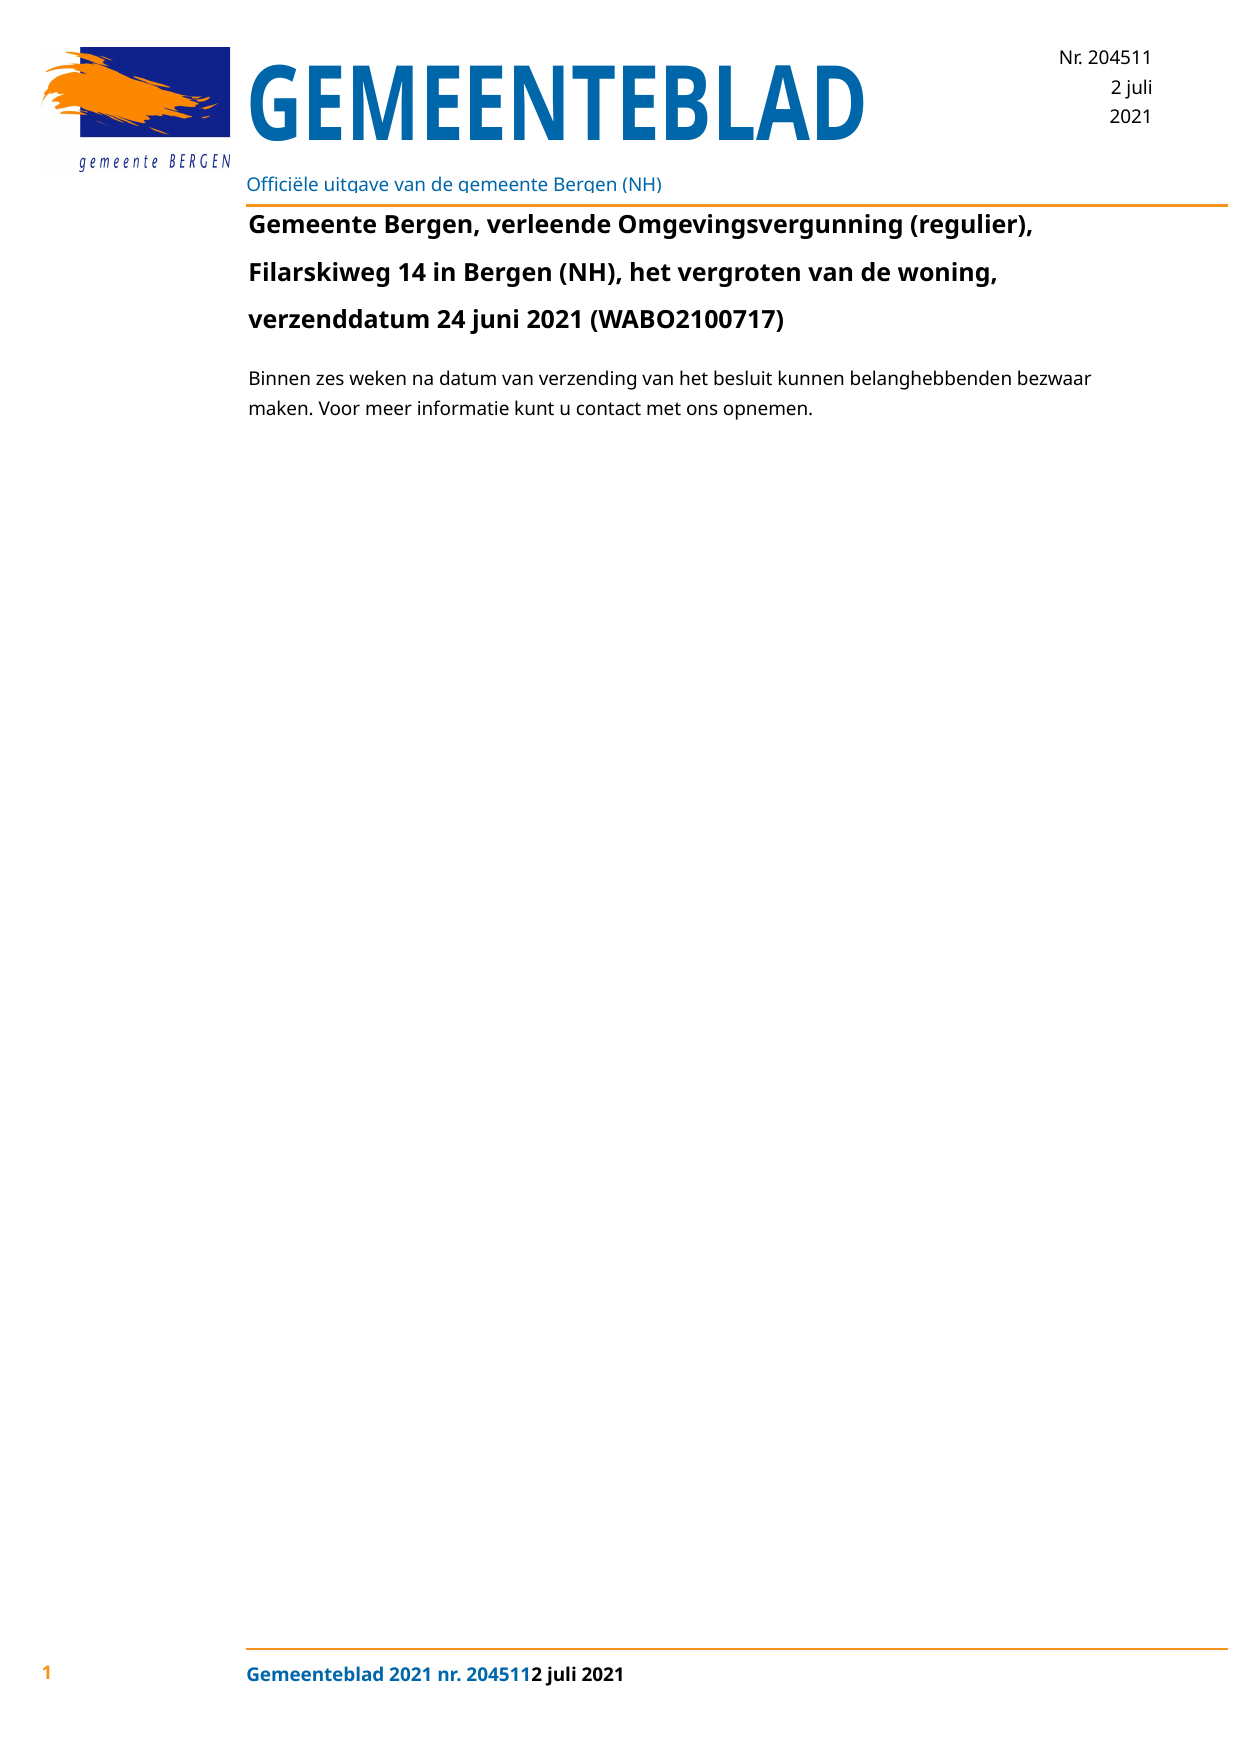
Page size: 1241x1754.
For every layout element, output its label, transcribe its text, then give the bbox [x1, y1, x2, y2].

text Gemeente Bergen, verleende Omgevingsvergunning (regulier), Filarskiweg 14 in Bergen (NH), het vergroten van de woning, verzenddatum 24 juni 2021 (WABO2100717) [248, 207, 1152, 336]
text Binnen zes weken na datum van verzending van het besluit kunnen belanghebbenden bezwaar maken. Voor meer informatie kunt u contact met ons opnemen. [248, 366, 1152, 421]
picture [41, 47, 231, 172]
